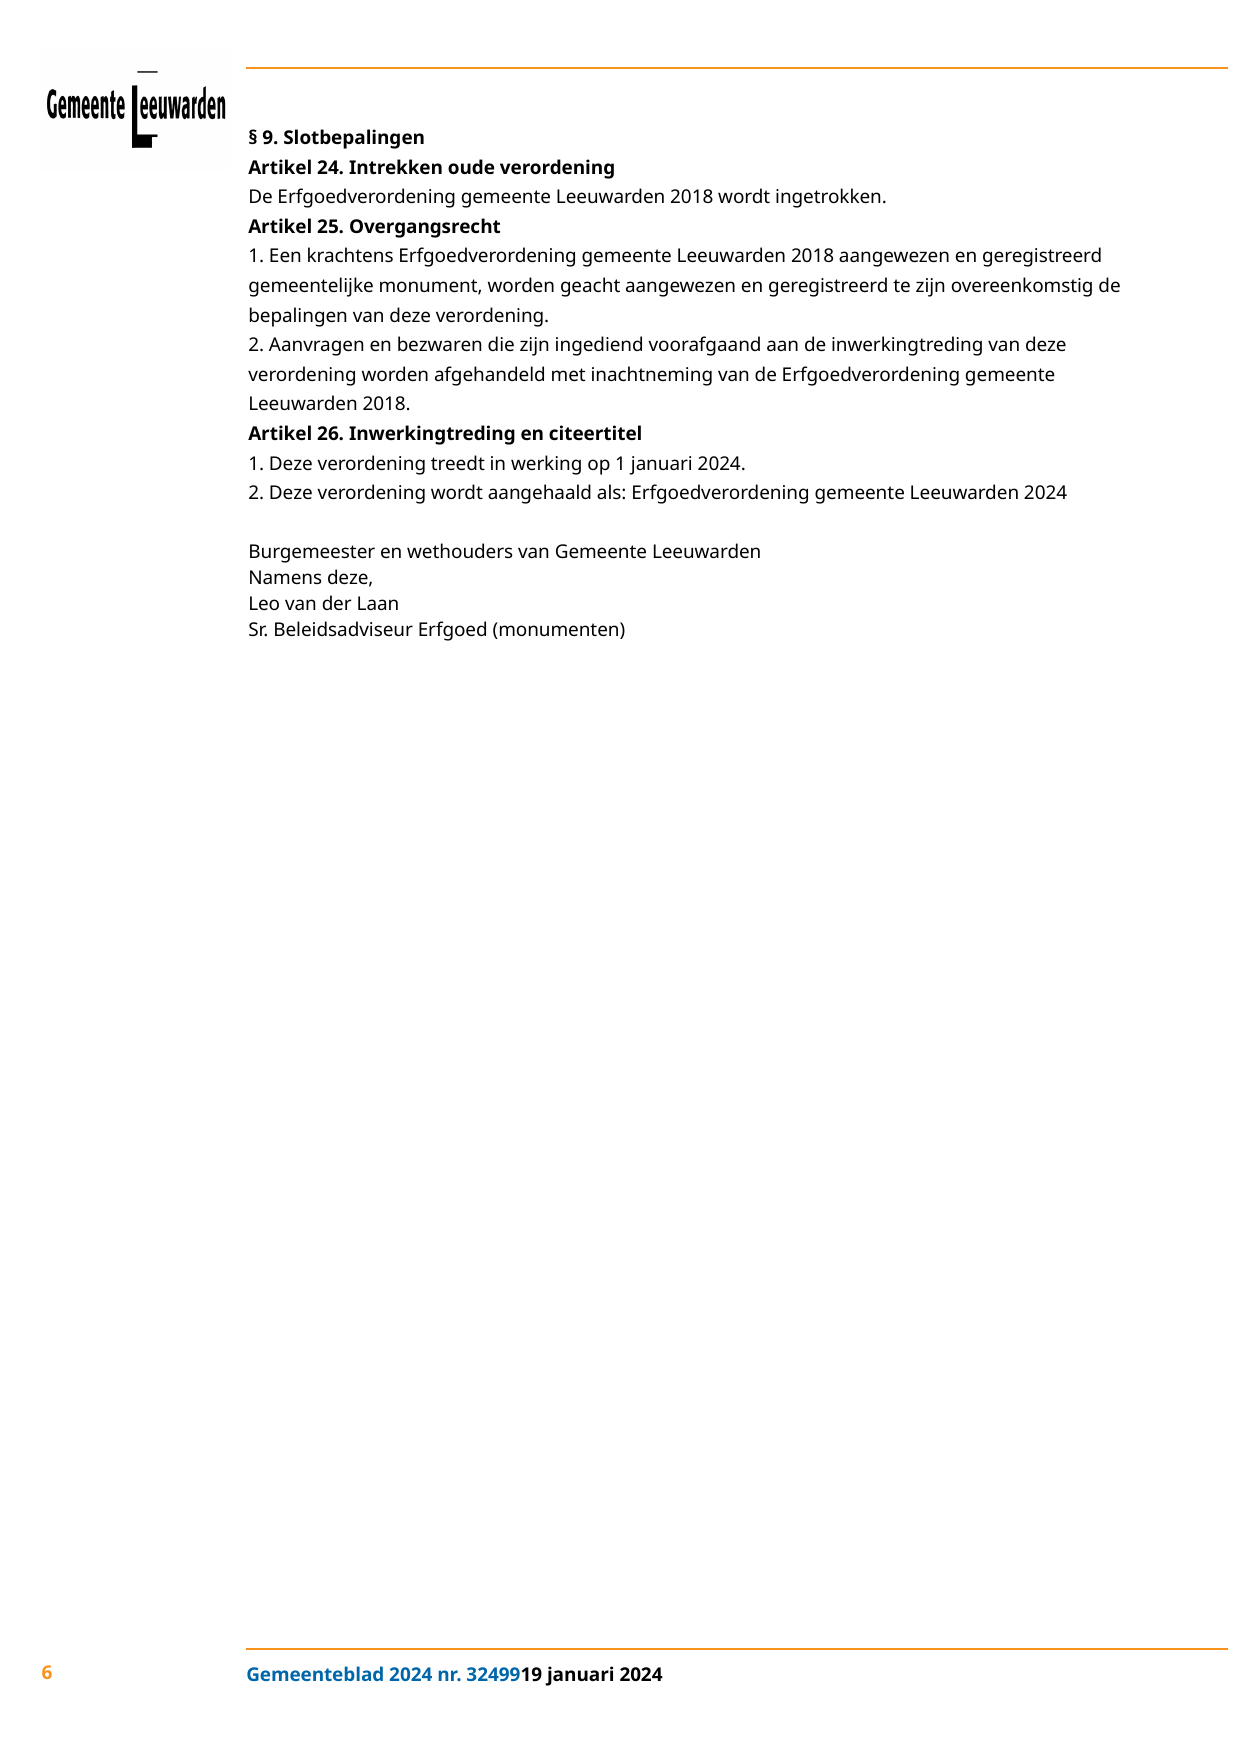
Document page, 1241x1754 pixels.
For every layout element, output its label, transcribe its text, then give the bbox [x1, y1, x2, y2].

text 1. Deze verordening treedt in werking op 1 januari 2024. [248, 450, 1152, 476]
text Artikel 26. Inwerkingtreding en citeertitel [248, 420, 1152, 446]
text 2. Aanvragen en bezwaren die zijn ingediend voorafgaand aan de inwerkingtreding van deze verordening worden afgehandeld met inachtneming van de Erfgoedverordening gemeente Leeuwarden 2018. [248, 331, 1152, 416]
text Artikel 25. Overgangsrecht [248, 213, 1152, 239]
text Namens deze, [248, 564, 1152, 590]
text Leo van der Laan [248, 590, 1152, 616]
text 1. Een krachtens Erfgoedverordening gemeente Leeuwarden 2018 aangewezen en geregistreerd gemeentelijke monument, worden geacht aangewezen en geregistreerd te zijn overeenkomstig de bepalingen van deze verordening. [248, 243, 1152, 328]
picture [41, 47, 231, 172]
text Burgemeester en wethouders van Gemeente Leeuwarden [248, 538, 1152, 564]
text Sr. Beleidsadviseur Erfgoed (monumenten) [248, 616, 1152, 641]
text § 9. Slotbepalingen [248, 124, 1152, 150]
text De Erfgoedverordening gemeente Leeuwarden 2018 wordt ingetrokken. [248, 183, 1152, 209]
text 2. Deze verordening wordt aangehaald als: Erfgoedverordening gemeente Leeuwarden 2024 [248, 479, 1152, 505]
text Artikel 24. Intrekken oude verordening [248, 154, 1152, 180]
